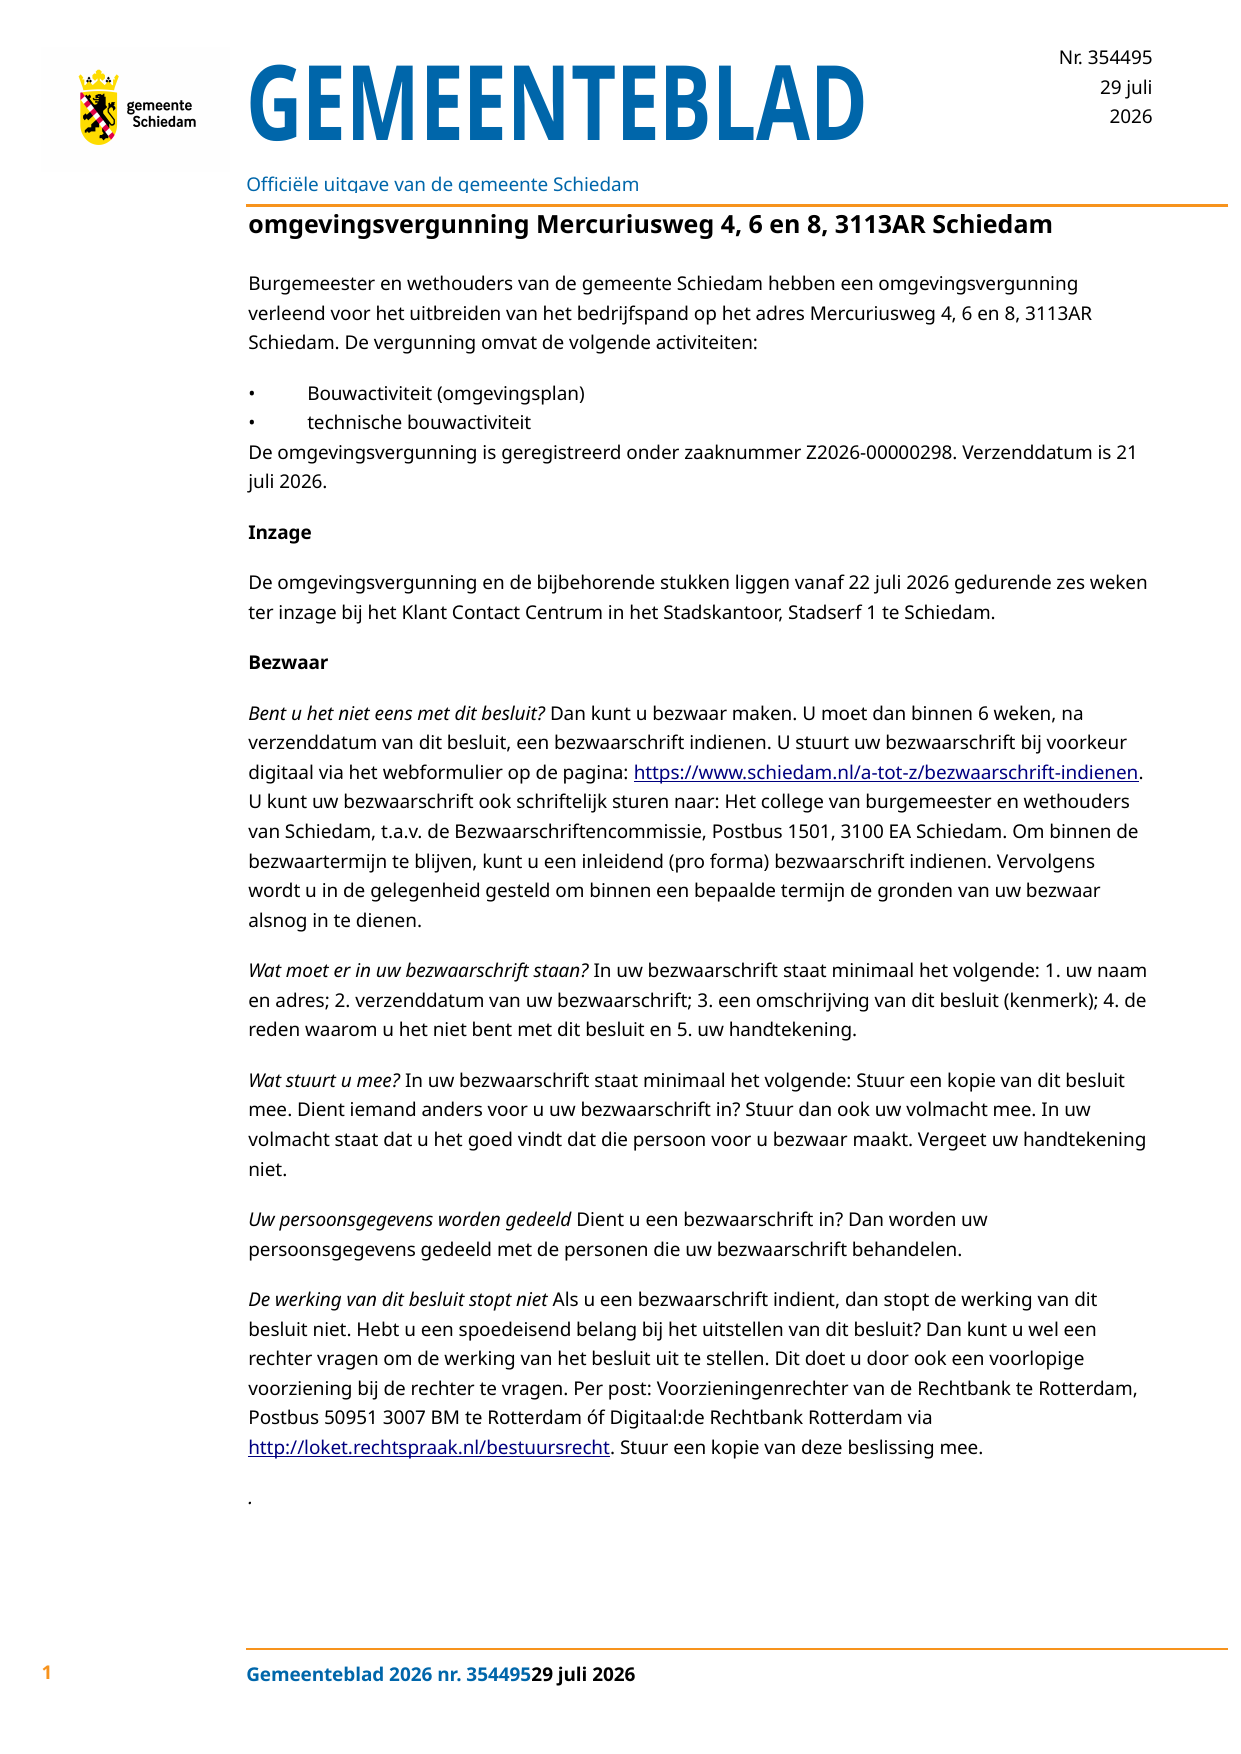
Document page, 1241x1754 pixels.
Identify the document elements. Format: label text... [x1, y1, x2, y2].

list Bouwactiviteit (omgevingsplan) [248, 380, 1152, 406]
text De omgevingsvergunning en de bijbehorende stukken liggen vanaf 22 juli 2026 gedurende zes weken ter inzage bij het Klant Contact Centrum in het Stadskantoor, Stadserf 1 te Schiedam. [248, 569, 1152, 625]
text Burgemeester en wethouders van de gemeente Schiedam hebben een omgevingsvergunning verleend voor het uitbreiden van het bedrijfspand op het adres Mercuriusweg 4, 6 en 8, 3113AR Schiedam. De vergunning omvat de volgende activiteiten: [248, 270, 1152, 355]
text De omgevingsvergunning is geregistreerd onder zaaknummer Z2026-00000298. Verzenddatum is 21 juli 2026. [248, 439, 1152, 494]
text . [248, 1484, 1152, 1510]
text omgevingsvergunning Mercuriusweg 4, 6 en 8, 3113AR Schiedam [248, 207, 1152, 241]
text Inzage [248, 519, 1152, 545]
text Wat moet er in uw bezwaarschrift staan? In uw bezwaarschrift staat minimaal het volgende: 1. uw naam en adres; 2. verzenddatum van uw bezwaarschrift; 3. een omschrijving van dit besluit (kenmerk); 4. de reden waarom u het niet bent met dit besluit en 5. uw handtekening. [248, 957, 1152, 1042]
text Bent u het niet eens met dit besluit? Dan kunt u bezwaar maken. U moet dan binnen 6 weken, na verzenddatum van dit besluit, een bezwaarschrift indienen. U stuurt uw bezwaarschrift bij voorkeur digitaal via het webformulier op de pagina: https://www.schiedam.nl/a-tot-z/bezwaarschrift-indienen. U kunt uw bezwaarschrift ook schriftelijk sturen naar: Het college van burgemeester en wethouders van Schiedam, t.a.v. de Bezwaarschriftencommissie, Postbus 1501, 3100 EA Schiedam. Om binnen de bezwaartermijn te blijven, kunt u een inleidend (pro forma) bezwaarschrift indienen. Vervolgens wordt u in de gelegenheid gesteld om binnen een bepaalde termijn de gronden van uw bezwaar alsnog in te dienen. [248, 700, 1152, 933]
picture [41, 47, 231, 172]
list technische bouwactiviteit [248, 409, 1152, 435]
text Uw persoonsgegevens worden gedeeld Dient u een bezwaarschrift in? Dan worden uw persoonsgegevens gedeeld met de personen die uw bezwaarschrift behandelen. [248, 1206, 1152, 1261]
text Bezwaar [248, 649, 1152, 675]
text Wat stuurt u mee? In uw bezwaarschrift staat minimaal het volgende: Stuur een kopie van dit besluit mee. Dient iemand anders voor u uw bezwaarschrift in? Stuur dan ook uw volmacht mee. In uw volmacht staat dat u het goed vindt dat die persoon voor u bezwaar maakt. Vergeet uw handtekening niet. [248, 1067, 1152, 1181]
text De werking van dit besluit stopt niet Als u een bezwaarschrift indient, dan stopt de werking van dit besluit niet. Hebt u een spoedeisend belang bij het uitstellen van dit besluit? Dan kunt u wel een rechter vragen om de werking van het besluit uit te stellen. Dit doet u door ook een voorlopige voorziening bij de rechter te vragen. Per post: Voorzieningenrechter van de Rechtbank te Rotterdam, Postbus 50951 3007 BM te Rotterdam óf Digitaal:de Rechtbank Rotterdam via http://loket.rechtspraak.nl/bestuursrecht. Stuur een kopie van deze beslissing mee. [248, 1286, 1152, 1460]
